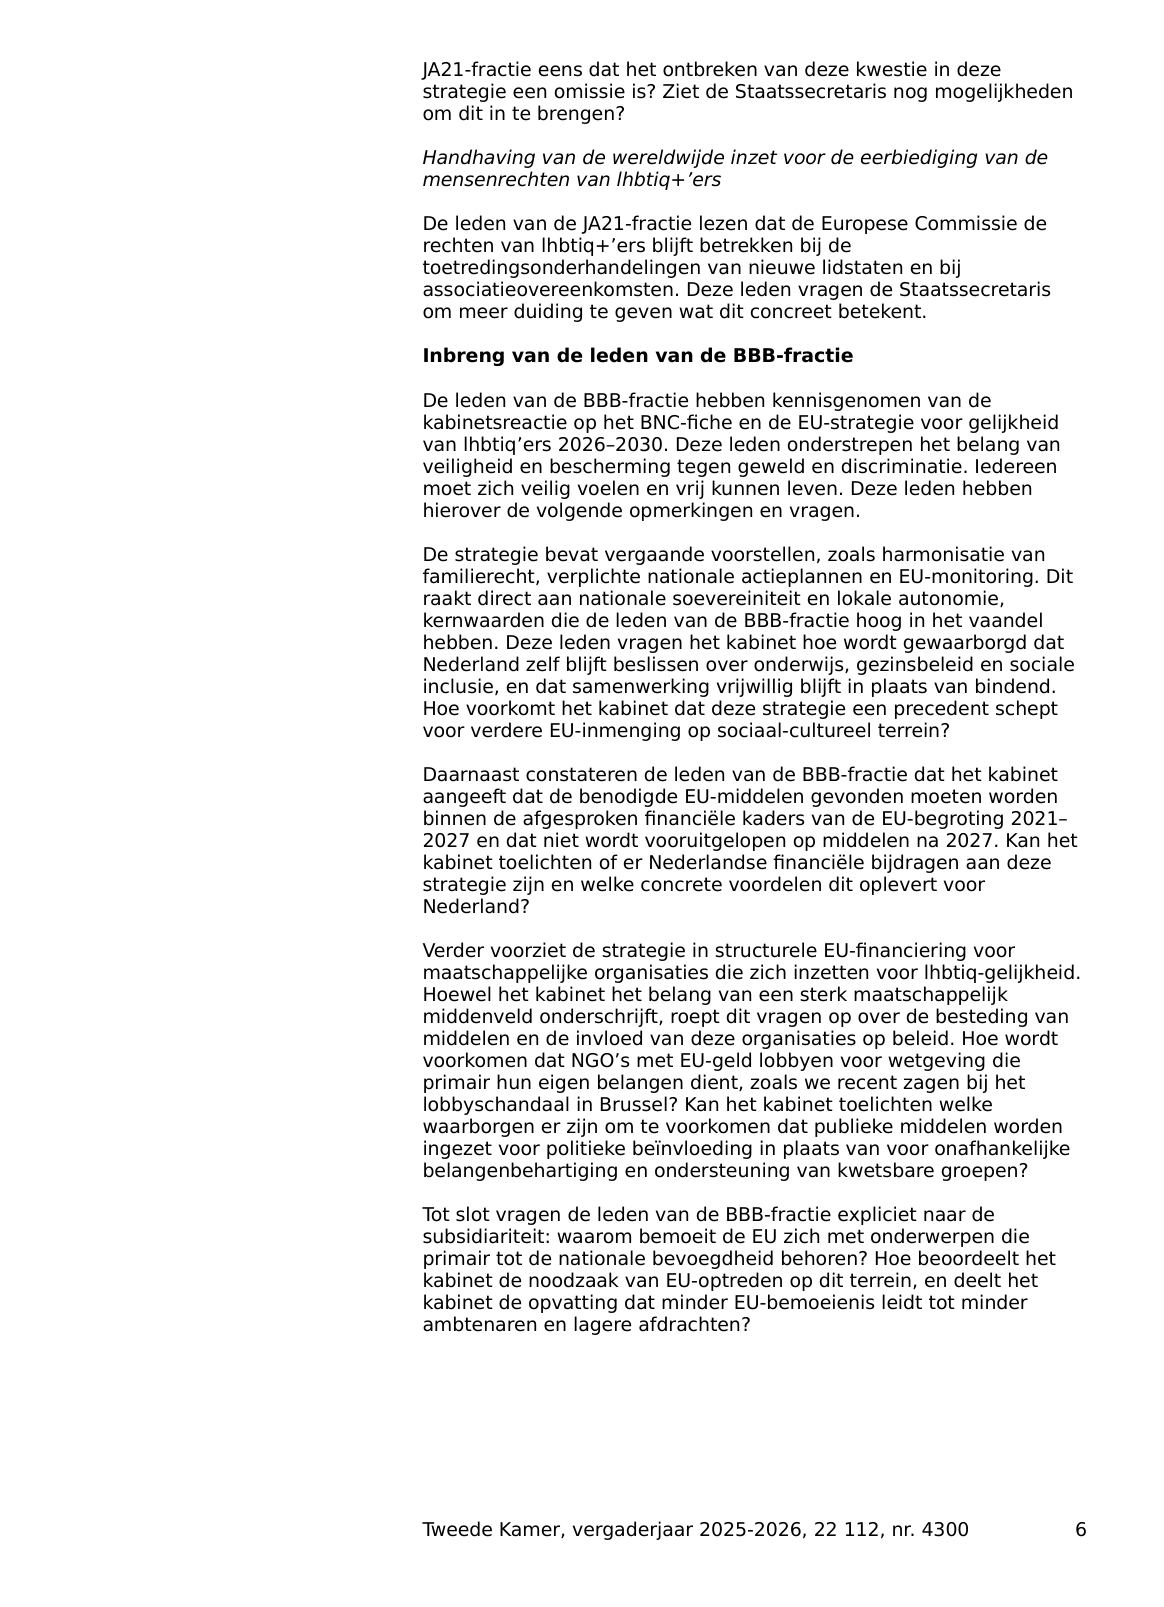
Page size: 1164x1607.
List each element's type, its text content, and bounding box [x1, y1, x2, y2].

subtitle Handhaving van de wereldwijde inzet voor de eerbiediging van de mensenrechten van lhbtiq+’ers [422, 147, 1087, 191]
text De leden van de BBB-fractie hebben kennisgenomen van de kabinetsreactie op het BNC-fiche en de EU-strategie voor gelijkheid van lhbtiq’ers 2026–2030. Deze leden onderstrepen het belang van veiligheid en bescherming tegen geweld en discriminatie. Iedereen moet zich veilig voelen en vrij kunnen leven. Deze leden hebben hierover de volgende opmerkingen en vragen. [422, 389, 1087, 521]
text Verder voorziet de strategie in structurele EU-financiering voor maatschappelijke organisaties die zich inzetten voor lhbtiq-gelijkheid. Hoewel het kabinet het belang van een sterk maatschappelijk middenveld onderschrijft, roept dit vragen op over de besteding van middelen en de invloed van deze organisaties op beleid. Hoe wordt voorkomen dat NGO’s met EU-geld lobbyen voor wetgeving die primair hun eigen belangen dient, zoals we recent zagen bij het lobbyschandaal in Brussel? Kan het kabinet toelichten welke waarborgen er zijn om te voorkomen dat publieke middelen worden ingezet voor politieke beïnvloeding in plaats van voor onafhankelijke belangenbehartiging en ondersteuning van kwetsbare groepen? [422, 940, 1087, 1181]
text Daarnaast constateren de leden van de BBB-fractie dat het kabinet aangeeft dat de benodigde EU-middelen gevonden moeten worden binnen de afgesproken financiële kaders van de EU-begroting 2021–2027 en dat niet wordt vooruitgelopen op middelen na 2027. Kan het kabinet toelichten of er Nederlandse financiële bijdragen aan deze strategie zijn en welke concrete voordelen dit oplevert voor Nederland? [422, 764, 1087, 917]
subtitle Inbreng van de leden van de BBB-fractie [422, 345, 1087, 367]
text Tot slot vragen de leden van de BBB-fractie expliciet naar de subsidiariteit: waarom bemoeit de EU zich met onderwerpen die primair tot de nationale bevoegdheid behoren? Hoe beoordeelt het kabinet de noodzaak van EU-optreden op dit terrein, en deelt het kabinet de opvatting dat minder EU-bemoeienis leidt tot minder ambtenaren en lagere afdrachten? [422, 1204, 1087, 1336]
text De strategie bevat vergaande voorstellen, zoals harmonisatie van familierecht, verplichte nationale actieplannen en EU-monitoring. Dit raakt direct aan nationale soevereiniteit en lokale autonomie, kernwaarden die de leden van de BBB-fractie hoog in het vaandel hebben. Deze leden vragen het kabinet hoe wordt gewaarborgd dat Nederland zelf blijft beslissen over onderwijs, gezinsbeleid en sociale inclusie, en dat samenwerking vrijwillig blijft in plaats van bindend. Hoe voorkomt het kabinet dat deze strategie een precedent schept voor verdere EU-inmenging op sociaal-cultureel terrein? [422, 544, 1087, 741]
text JA21-fractie eens dat het ontbreken van deze kwestie in deze strategie een omissie is? Ziet de Staatssecretaris nog mogelijkheden om dit in te brengen? [422, 59, 1087, 125]
text De leden van de JA21-fractie lezen dat de Europese Commissie de rechten van lhbtiq+’ers blijft betrekken bij de toetredingsonderhandelingen van nieuwe lidstaten en bij associatieovereenkomsten. Deze leden vragen de Staatssecretaris om meer duiding te geven wat dit concreet betekent. [422, 213, 1087, 323]
